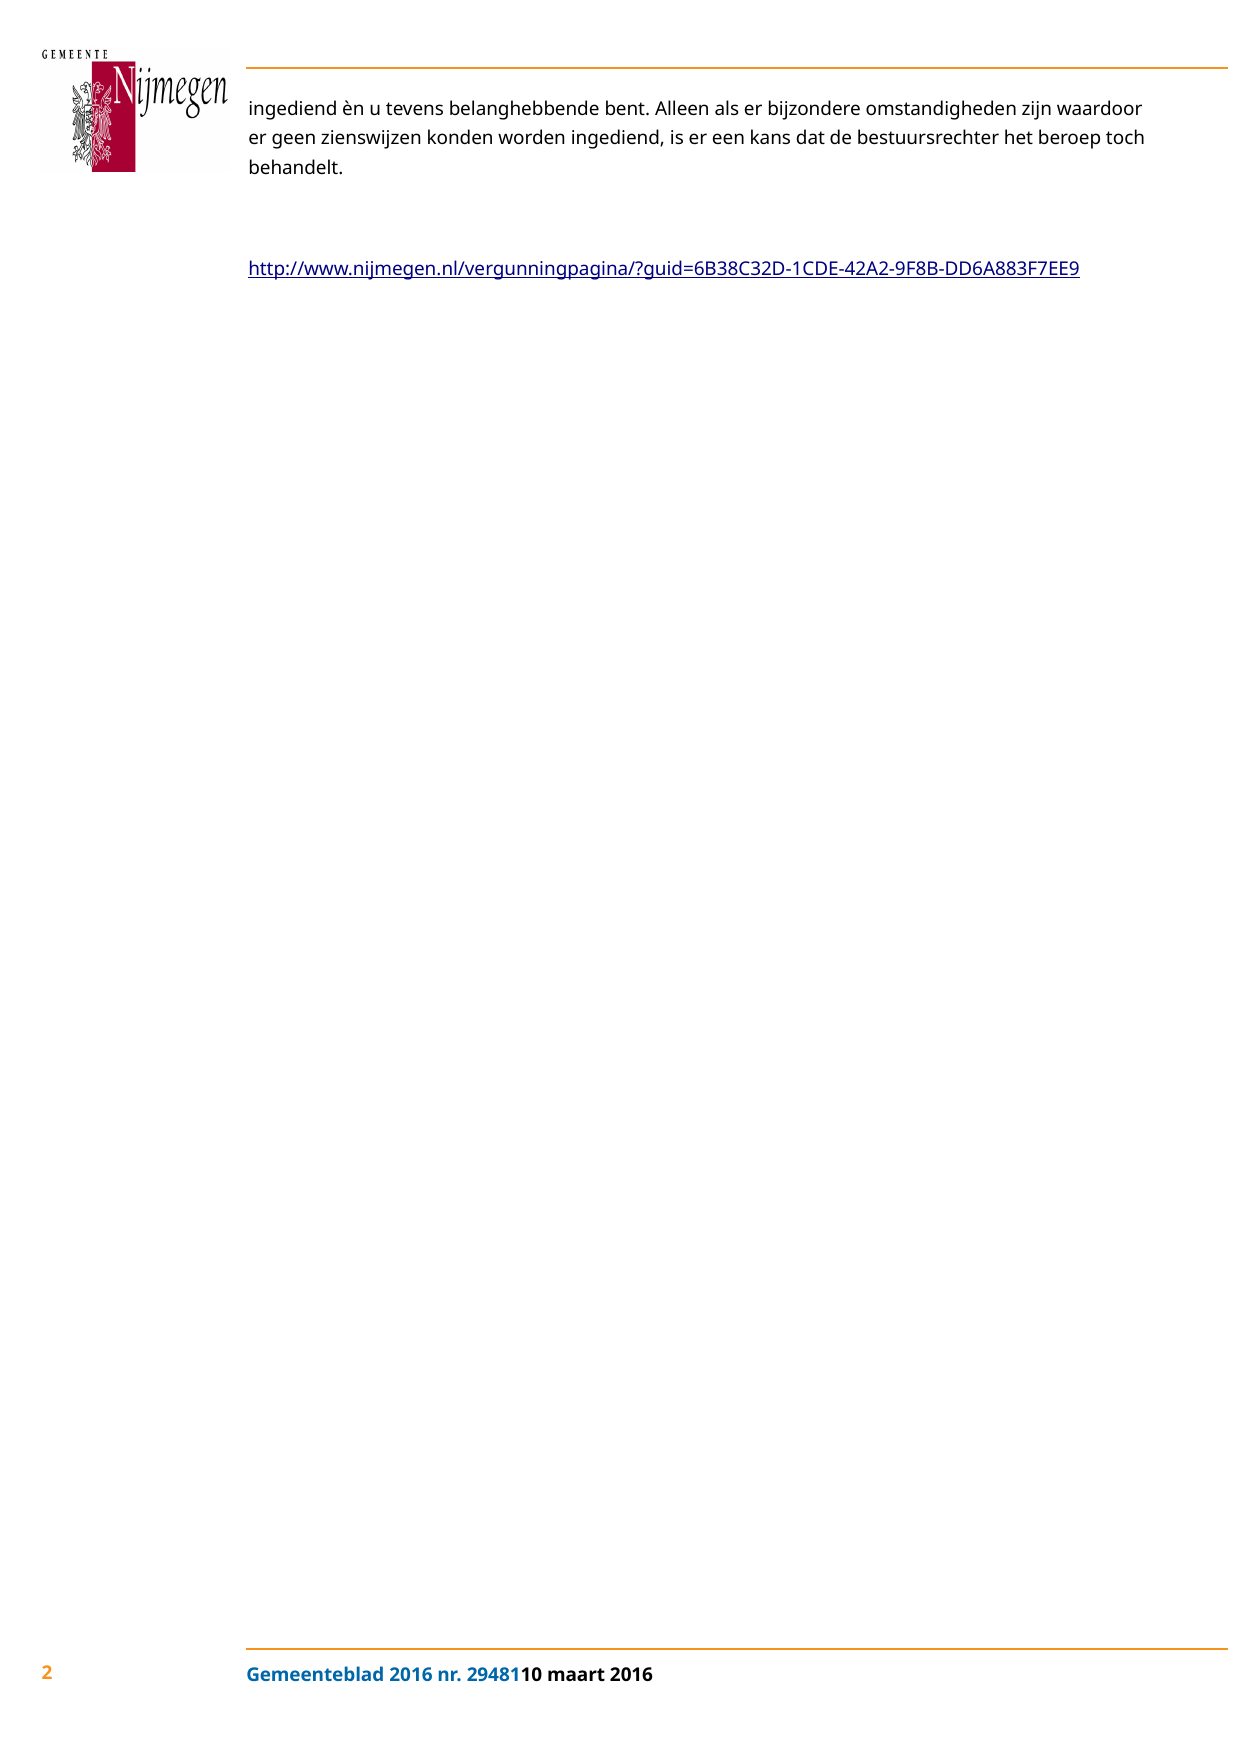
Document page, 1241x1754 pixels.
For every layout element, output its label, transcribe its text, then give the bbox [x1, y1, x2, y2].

text ingediend èn u tevens belanghebbende bent. Alleen als er bijzondere omstandigheden zijn waardoor er geen zienswijzen konden worden ingediend, is er een kans dat de bestuursrechter het beroep toch behandelt. [248, 95, 1152, 180]
text http://www.nijmegen.nl/vergunningpagina/?guid=6B38C32D-1CDE-42A2-9F8B-DD6A883F7EE9 [248, 255, 1152, 281]
picture [41, 47, 231, 172]
